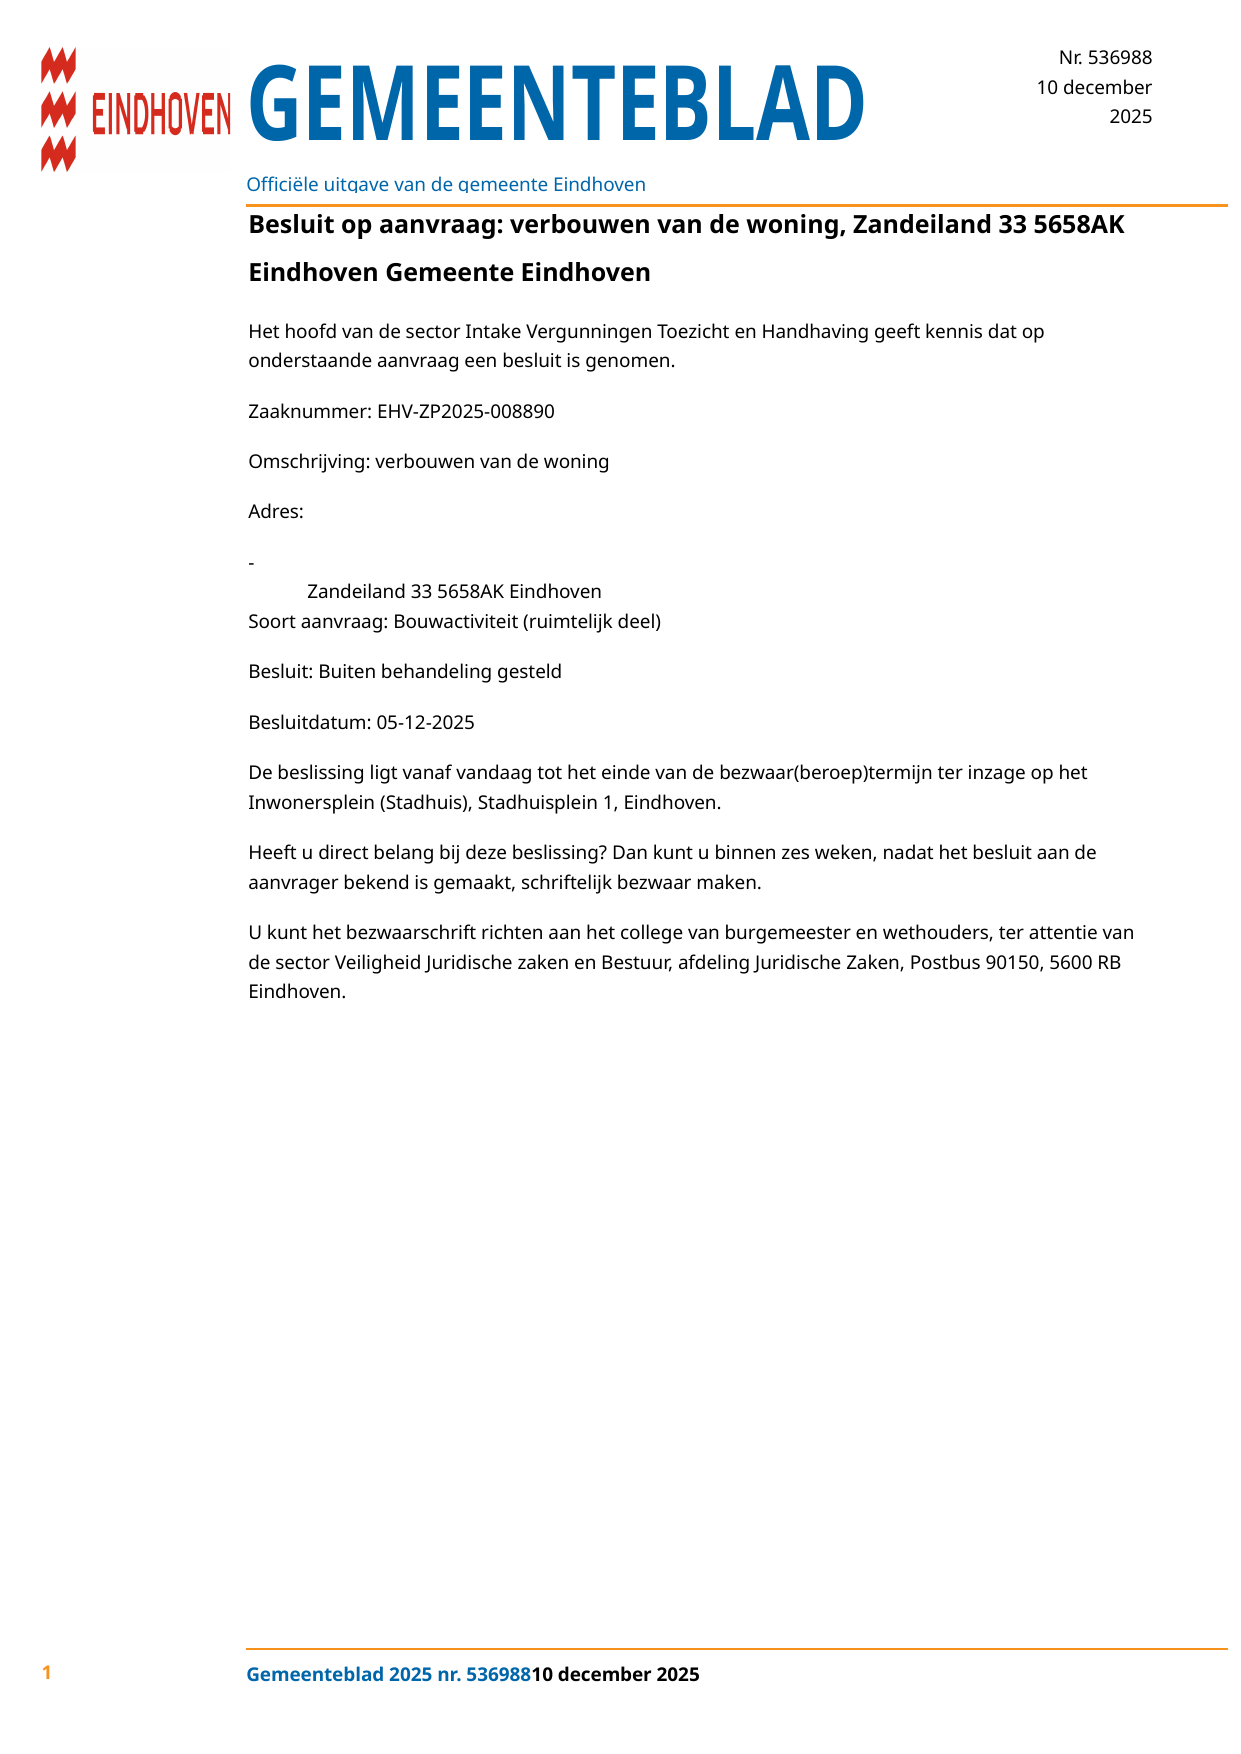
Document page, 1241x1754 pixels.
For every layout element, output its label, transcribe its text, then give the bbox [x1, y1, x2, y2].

text Het hoofd van de sector Intake Vergunningen Toezicht en Handhaving geeft kennis dat op onderstaande aanvraag een besluit is genomen. [248, 318, 1152, 373]
text U kunt het bezwaarschrift richten aan het college van burgemeester en wethouders, ter attentie van de sector Veiligheid Juridische zaken en Bestuur, afdeling Juridische Zaken, Postbus 90150, 5600 RB Eindhoven. [248, 919, 1152, 1004]
list Zandeiland 33 5658AK Eindhoven [248, 579, 1152, 604]
text De beslissing ligt vanaf vandaag tot het einde van de bezwaar(beroep)termijn ter inzage op het Inwonersplein (Stadhuis), Stadhuisplein 1, Eindhoven. [248, 759, 1152, 815]
text Omschrijving: verbouwen van de woning [248, 448, 1152, 474]
text Heeft u direct belang bij deze beslissing? Dan kunt u binnen zes weken, nadat het besluit aan de aanvrager bekend is gemaakt, schriftelijk bezwaar maken. [248, 839, 1152, 895]
text Adres: [248, 499, 1152, 524]
text Besluitdatum: 05-12-2025 [248, 709, 1152, 735]
text Zaaknummer: EHV-ZP2025-008890 [248, 398, 1152, 424]
text Soort aanvraag: Bouwactiviteit (ruimtelijk deel) [248, 608, 1152, 634]
picture [41, 47, 231, 172]
text Besluit: Buiten behandeling gesteld [248, 659, 1152, 684]
text Besluit op aanvraag: verbouwen van de woning, Zandeiland 33 5658AK Eindhoven Gemeente Eindhoven [248, 207, 1152, 288]
